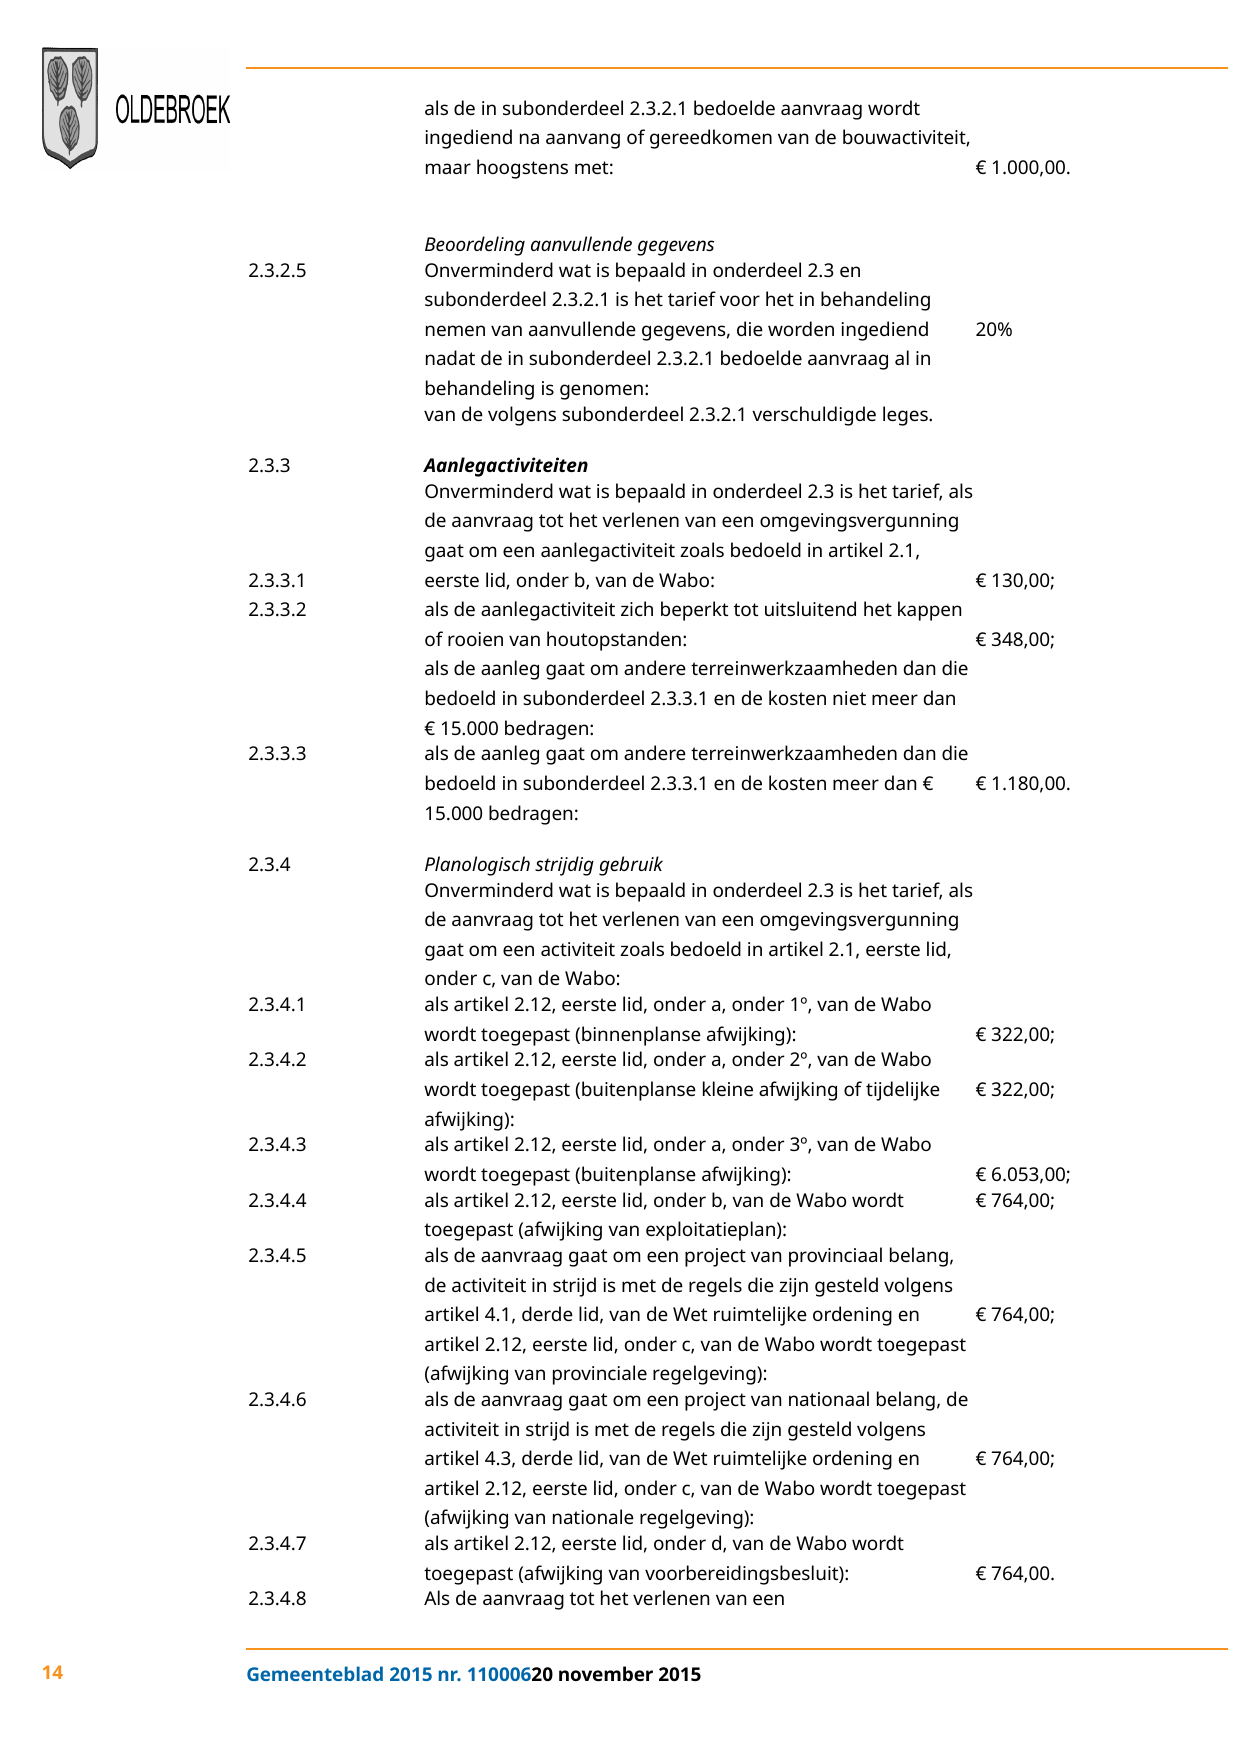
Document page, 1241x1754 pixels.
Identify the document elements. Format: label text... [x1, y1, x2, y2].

table_cell als de aanvraag gaat om een project van provinciaal belang, de activiteit in strijd is met de regels die zijn gesteld volgens artikel 4.1, derde lid, van de Wet ruimtelijke ordening en artikel 2.12, eerste lid, onder c, van de Wabo wordt toegepast (afwijking van provinciale regelgeving): [424, 1242, 975, 1386]
table_cell [975, 401, 1152, 427]
table_cell [248, 825, 424, 851]
table_cell € 322,00; [975, 1047, 1152, 1132]
table_cell als artikel 2.12, eerste lid, onder d, van de Wabo wordt toegepast (afwijking van voorbereidingsbesluit): [424, 1530, 975, 1586]
table_cell 2.3.3.1 2.3.3.2 [248, 478, 424, 741]
table_cell 2.3.4.1 [248, 991, 424, 1047]
table_cell Planologisch strijdig gebruik [424, 851, 975, 877]
table_cell Onverminderd wat is bepaald in onderdeel 2.3 en subonderdeel 2.3.2.1 is het tarief voor het in behandeling nemen van aanvullende gegevens, die worden ingediend nadat de in subonderdeel 2.3.2.1 bedoelde aanvraag al in behandeling is genomen: [424, 257, 975, 401]
table_cell € 6.053,00; [975, 1132, 1152, 1187]
table_header [975, 231, 1152, 257]
table_cell 2.3.2.5 [248, 257, 424, 401]
table_cell € 130,00; € 348,00; [975, 478, 1152, 741]
table_cell [248, 95, 424, 180]
table_cell 2.3.3 [248, 453, 424, 478]
picture [41, 47, 231, 172]
table_cell als artikel 2.12, eerste lid, onder a, onder 1º, van de Wabo wordt toegepast (binnenplanse afwijking): [424, 991, 975, 1047]
table_cell als artikel 2.12, eerste lid, onder a, onder 2º, van de Wabo wordt toegepast (buitenplanse kleine afwijking of tijdelijke afwijking): [424, 1047, 975, 1132]
table_cell Onverminderd wat is bepaald in onderdeel 2.3 is het tarief, als de aanvraag tot het verlenen van een omgevingsvergunning gaat om een activiteit zoals bedoeld in artikel 2.1, eerste lid, onder c, van de Wabo: [424, 877, 975, 991]
table_cell € 764,00; [975, 1386, 1152, 1530]
table_cell € 764,00; [975, 1187, 1152, 1242]
table_cell 2.3.4.5 [248, 1242, 424, 1386]
table_cell Onverminderd wat is bepaald in onderdeel 2.3 is het tarief, als de aanvraag tot het verlenen van een omgevingsvergunning gaat om een aanlegactiviteit zoals bedoeld in artikel 2.1, eerste lid, onder b, van de Wabo: als de aanlegactiviteit zich beperkt tot uitsluitend het kappen of rooien van houtopstanden: als de aanleg gaat om andere terreinwerkzaamheden dan die bedoeld in subonderdeel 2.3.3.1 en de kosten niet meer dan € 15.000 bedragen: [424, 478, 975, 741]
table_cell € 322,00; [975, 991, 1152, 1047]
table_cell van de volgens subonderdeel 2.3.2.1 verschuldigde leges. [424, 401, 975, 427]
table_cell als de in subonderdeel 2.3.2.1 bedoelde aanvraag wordt ingediend na aanvang of gereedkomen van de bouwactiviteit, maar hoogstens met: [424, 95, 975, 180]
table_cell als artikel 2.12, eerste lid, onder b, van de Wabo wordt toegepast (afwijking van exploitatieplan): [424, 1187, 975, 1242]
table_cell 2.3.4.6 [248, 1386, 424, 1530]
table_cell als artikel 2.12, eerste lid, onder a, onder 3º, van de Wabo wordt toegepast (buitenplanse afwijking): [424, 1132, 975, 1187]
table_cell 2.3.4 [248, 851, 424, 877]
table_cell [975, 427, 1152, 452]
table_cell [248, 427, 424, 452]
table_cell [248, 401, 424, 427]
table_cell [248, 877, 424, 991]
table_cell Aanlegactiviteiten [424, 453, 975, 478]
table_cell [975, 453, 1152, 478]
table_cell € 764,00; [975, 1242, 1152, 1386]
table_cell 2.3.4.8 [248, 1586, 424, 1611]
table_cell Als de aanvraag tot het verlenen van een [424, 1586, 975, 1611]
table_cell 2.3.4.3 [248, 1132, 424, 1187]
table_cell 2.3.4.7 [248, 1530, 424, 1586]
table_cell € 1.000,00. [975, 95, 1152, 180]
table_cell 2.3.4.2 [248, 1047, 424, 1132]
table_cell 2.3.4.4 [248, 1187, 424, 1242]
table_cell € 1.180,00. [975, 741, 1152, 825]
table_cell [975, 1586, 1152, 1611]
table_cell [975, 851, 1152, 877]
table_header [248, 231, 424, 257]
table_cell € 764,00. [975, 1530, 1152, 1586]
table_cell als de aanleg gaat om andere terreinwerkzaamheden dan die bedoeld in subonderdeel 2.3.3.1 en de kosten meer dan € 15.000 bedragen: [424, 741, 975, 825]
table_cell [424, 427, 975, 452]
table_cell als de aanvraag gaat om een project van nationaal belang, de activiteit in strijd is met de regels die zijn gesteld volgens artikel 4.3, derde lid, van de Wet ruimtelijke ordening en artikel 2.12, eerste lid, onder c, van de Wabo wordt toegepast (afwijking van nationale regelgeving): [424, 1386, 975, 1530]
table_header Beoordeling aanvullende gegevens [424, 231, 975, 257]
table_cell [424, 825, 975, 851]
table_cell [975, 877, 1152, 991]
table_cell 20% [975, 257, 1152, 401]
table_cell 2.3.3.3 [248, 741, 424, 825]
table_cell [975, 825, 1152, 851]
